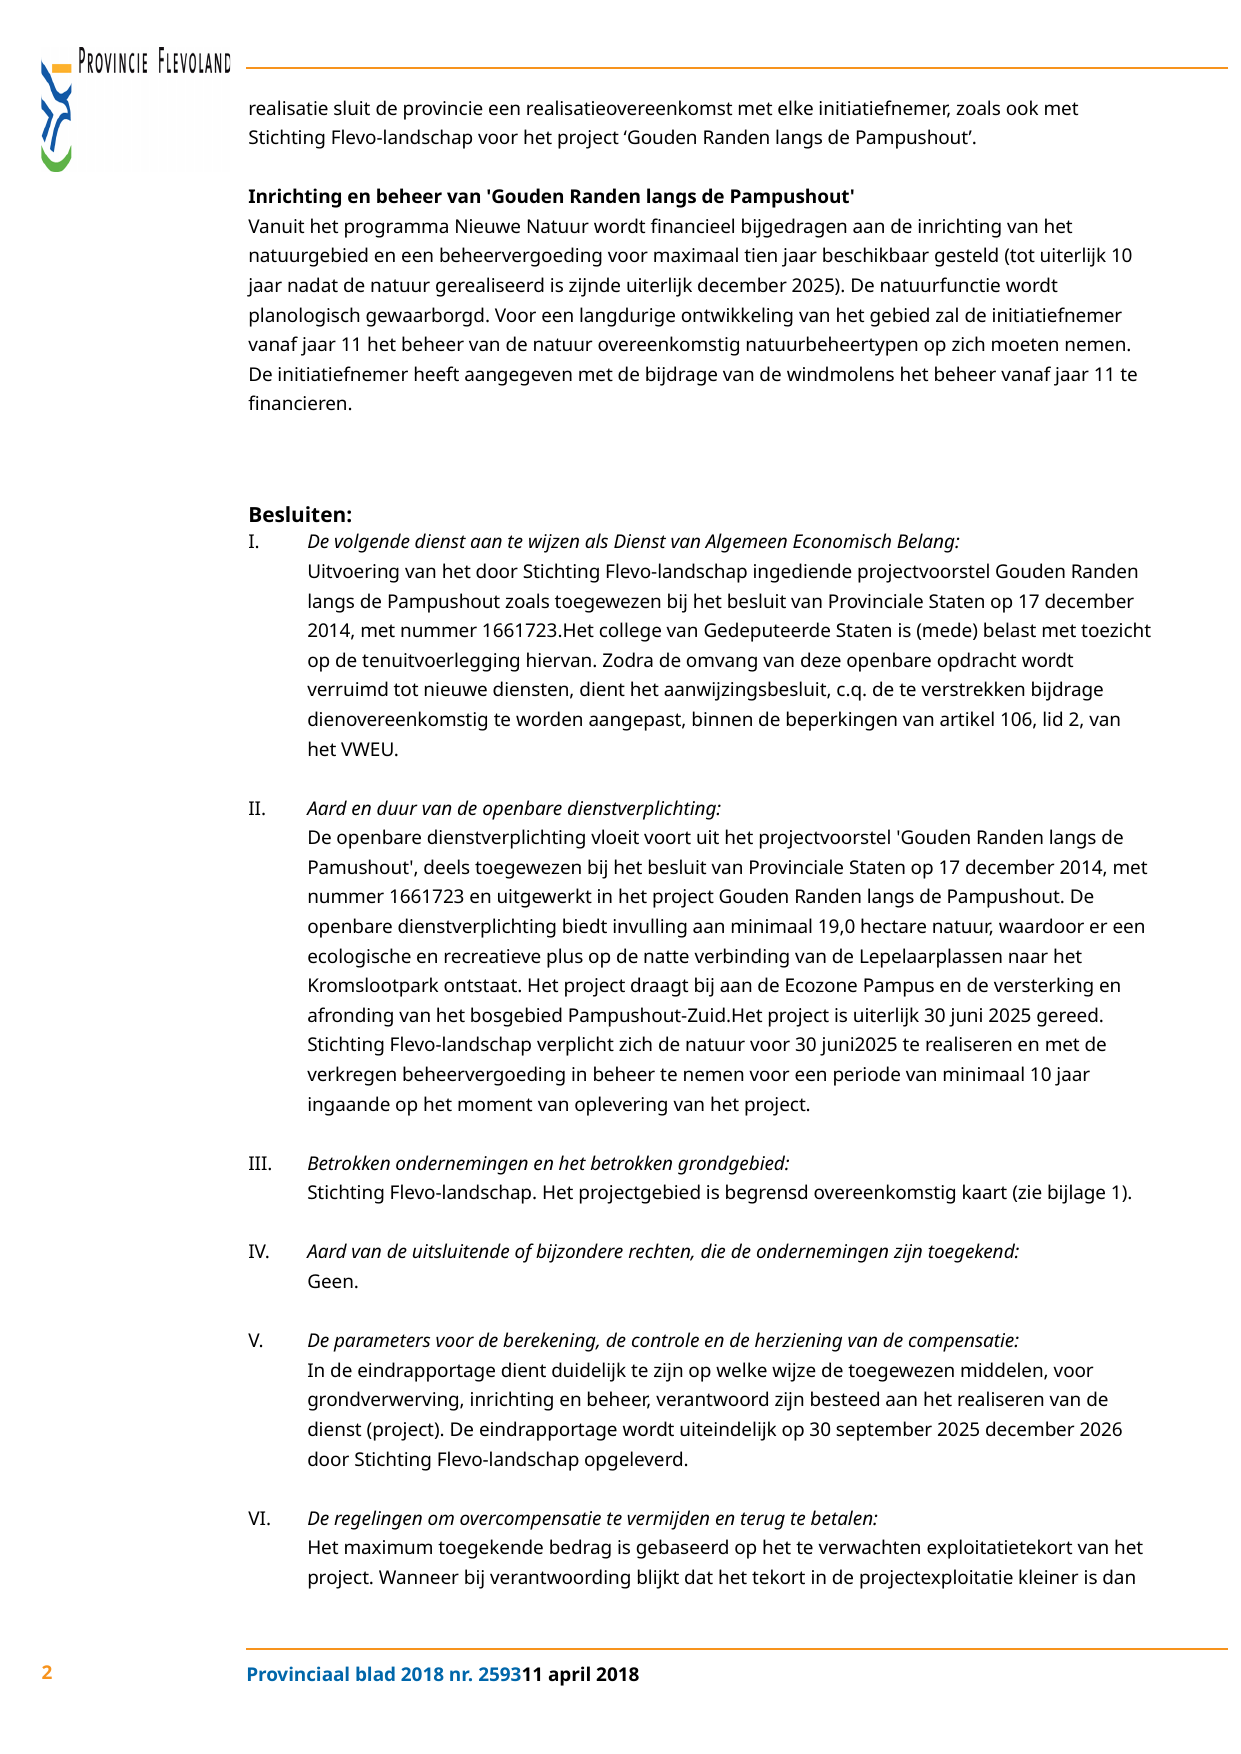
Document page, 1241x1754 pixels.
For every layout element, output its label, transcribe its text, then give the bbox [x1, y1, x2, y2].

list Het maximum toegekende bedrag is gebaseerd op het te verwachten exploitatietekort van het project. Wanneer bij verantwoording blijkt dat het tekort in de projectexploitatie kleiner is dan [248, 1534, 1152, 1590]
list Uitvoering van het door Stichting Flevo-landschap ingediende projectvoorstel Gouden Randen langs de Pampushout zoals toegewezen bij het besluit van Provinciale Staten op 17 december 2014, met nummer 1661723.Het college van Gedeputeerde Staten is (mede) belast met toezicht op de tenuitvoerlegging hiervan. Zodra de omvang van deze openbare opdracht wordt verruimd tot nieuwe diensten, dient het aanwijzingsbesluit, c.q. de te verstrekken bijdrage dienovereenkomstig te worden aangepast, binnen de beperkingen van artikel 106, lid 2, van het VWEU. [248, 558, 1152, 761]
list Aard en duur van de openbare dienstverplichting: [248, 795, 1152, 821]
list De volgende dienst aan te wijzen als Dienst van Algemeen Economisch Belang: [248, 529, 1152, 554]
list De openbare dienstverplichting vloeit voort uit het projectvoorstel 'Gouden Randen langs de Pamushout', deels toegewezen bij het besluit van Provinciale Staten op 17 december 2014, met nummer 1661723 en uitgewerkt in het project Gouden Randen langs de Pampushout. De openbare dienstverplichting biedt invulling aan minimaal 19,0 hectare natuur, waardoor er een ecologische en recreatieve plus op de natte verbinding van de Lepelaarplassen naar het Kromslootpark ontstaat. Het project draagt bij aan de Ecozone Pampus en de versterking en afronding van het bosgebied Pampushout-Zuid.Het project is uiterlijk 30 juni 2025 gereed. Stichting Flevo-landschap verplicht zich de natuur voor 30 juni2025 te realiseren en met de verkregen beheervergoeding in beheer te nemen voor een periode van minimaal 10 jaar ingaande op het moment van oplevering van het project. [248, 824, 1152, 1116]
text Besluiten: [248, 500, 1152, 529]
list Stichting Flevo-landschap. Het projectgebied is begrensd overeenkomstig kaart (zie bijlage 1). [248, 1179, 1152, 1205]
text realisatie sluit de provincie een realisatieovereenkomst met elke initiatiefnemer, zoals ook met Stichting Flevo-landschap voor het project ‘Gouden Randen langs de Pampushout’. [248, 95, 1152, 150]
text De initiatiefnemer heeft aangegeven met de bijdrage van de windmolens het beheer vanaf jaar 11 te financieren. [248, 361, 1152, 416]
list Geen. [248, 1268, 1152, 1294]
list In de eindrapportage dient duidelijk te zijn op welke wijze de toegewezen middelen, voor grondverwerving, inrichting en beheer, verantwoord zijn besteed aan het realiseren van de dienst (project). De eindrapportage wordt uiteindelijk op 30 september 2025 december 2026 door Stichting Flevo-landschap opgeleverd. [248, 1357, 1152, 1471]
picture [41, 47, 231, 172]
list De parameters voor de berekening, de controle en de herziening van de compensatie: [248, 1327, 1152, 1353]
list Betrokken ondernemingen en het betrokken grondgebied: [248, 1150, 1152, 1176]
list De regelingen om overcompensatie te vermijden en terug te betalen: [248, 1505, 1152, 1531]
text Inrichting en beheer van 'Gouden Randen langs de Pampushout' [248, 183, 1152, 209]
list Aard van de uitsluitende of bijzondere rechten, die de ondernemingen zijn toegekend: [248, 1239, 1152, 1264]
text Vanuit het programma Nieuwe Natuur wordt financieel bijgedragen aan de inrichting van het natuurgebied en een beheervergoeding voor maximaal tien jaar beschikbaar gesteld (tot uiterlijk 10 jaar nadat de natuur gerealiseerd is zijnde uiterlijk december 2025). De natuurfunctie wordt planologisch gewaarborgd. Voor een langdurige ontwikkeling van het gebied zal de initiatiefnemer vanaf jaar 11 het beheer van de natuur overeenkomstig natuurbeheertypen op zich moeten nemen. [248, 213, 1152, 357]
